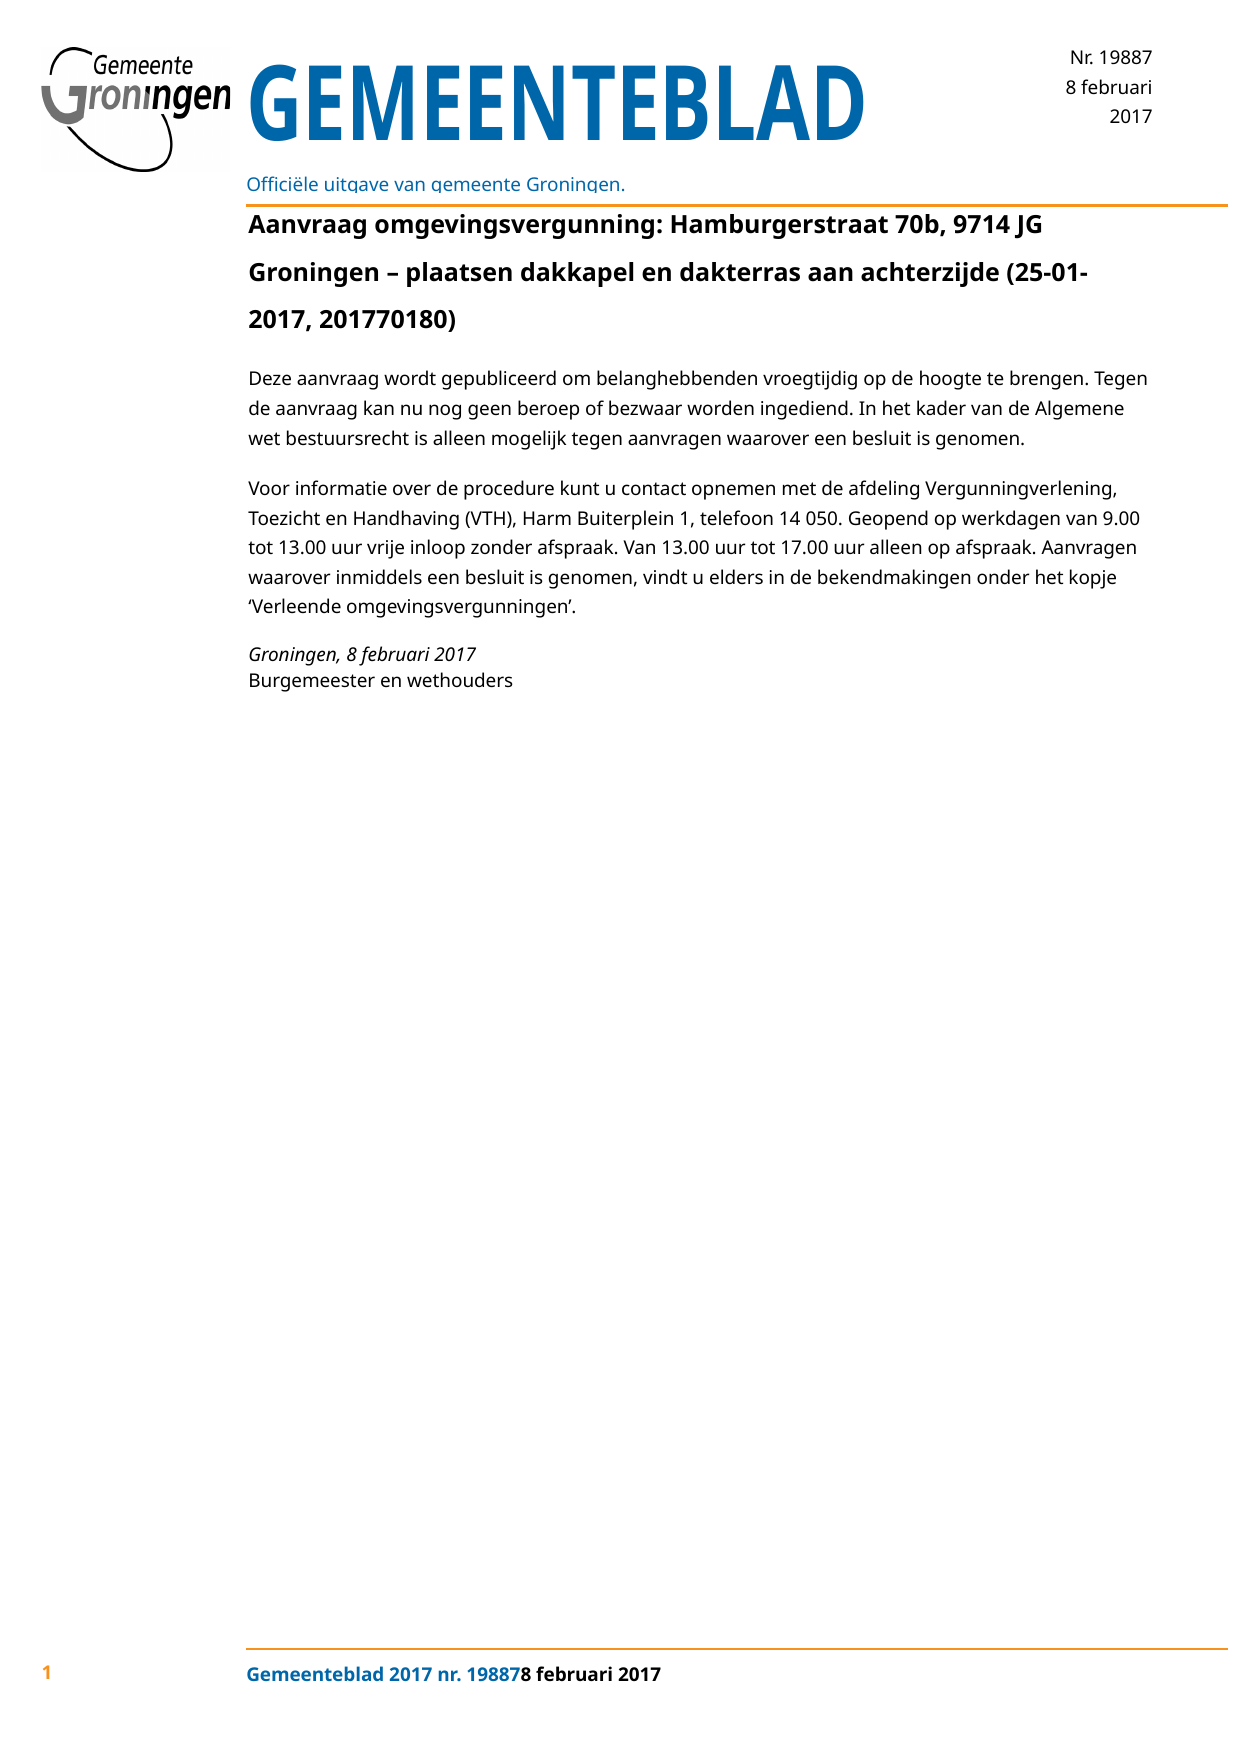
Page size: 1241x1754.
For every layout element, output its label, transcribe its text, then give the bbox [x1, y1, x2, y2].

text Groningen, 8 februari 2017 [248, 641, 1152, 667]
text Deze aanvraag wordt gepubliceerd om belanghebbenden vroegtijdig op de hoogte te brengen. Tegen de aanvraag kan nu nog geen beroep of bezwaar worden ingediend. In het kader van de Algemene wet bestuursrecht is alleen mogelijk tegen aanvragen waarover een besluit is genomen. [248, 366, 1152, 450]
text Aanvraag omgevingsvergunning: Hamburgerstraat 70b, 9714 JG Groningen – plaatsen dakkapel en dakterras aan achterzijde (25-01-2017, 201770180) [248, 207, 1152, 336]
picture [41, 47, 231, 172]
text Burgemeester en wethouders [248, 667, 1152, 693]
text Voor informatie over de procedure kunt u contact opnemen met de afdeling Vergunningverlening, Toezicht en Handhaving (VTH), Harm Buiterplein 1, telefoon 14 050. Geopend op werkdagen van 9.00 tot 13.00 uur vrije inloop zonder afspraak. Van 13.00 uur tot 17.00 uur alleen op afspraak. Aanvragen waarover inmiddels een besluit is genomen, vindt u elders in de bekendmakingen onder het kopje ‘Verleende omgevingsvergunningen’. [248, 475, 1152, 619]
